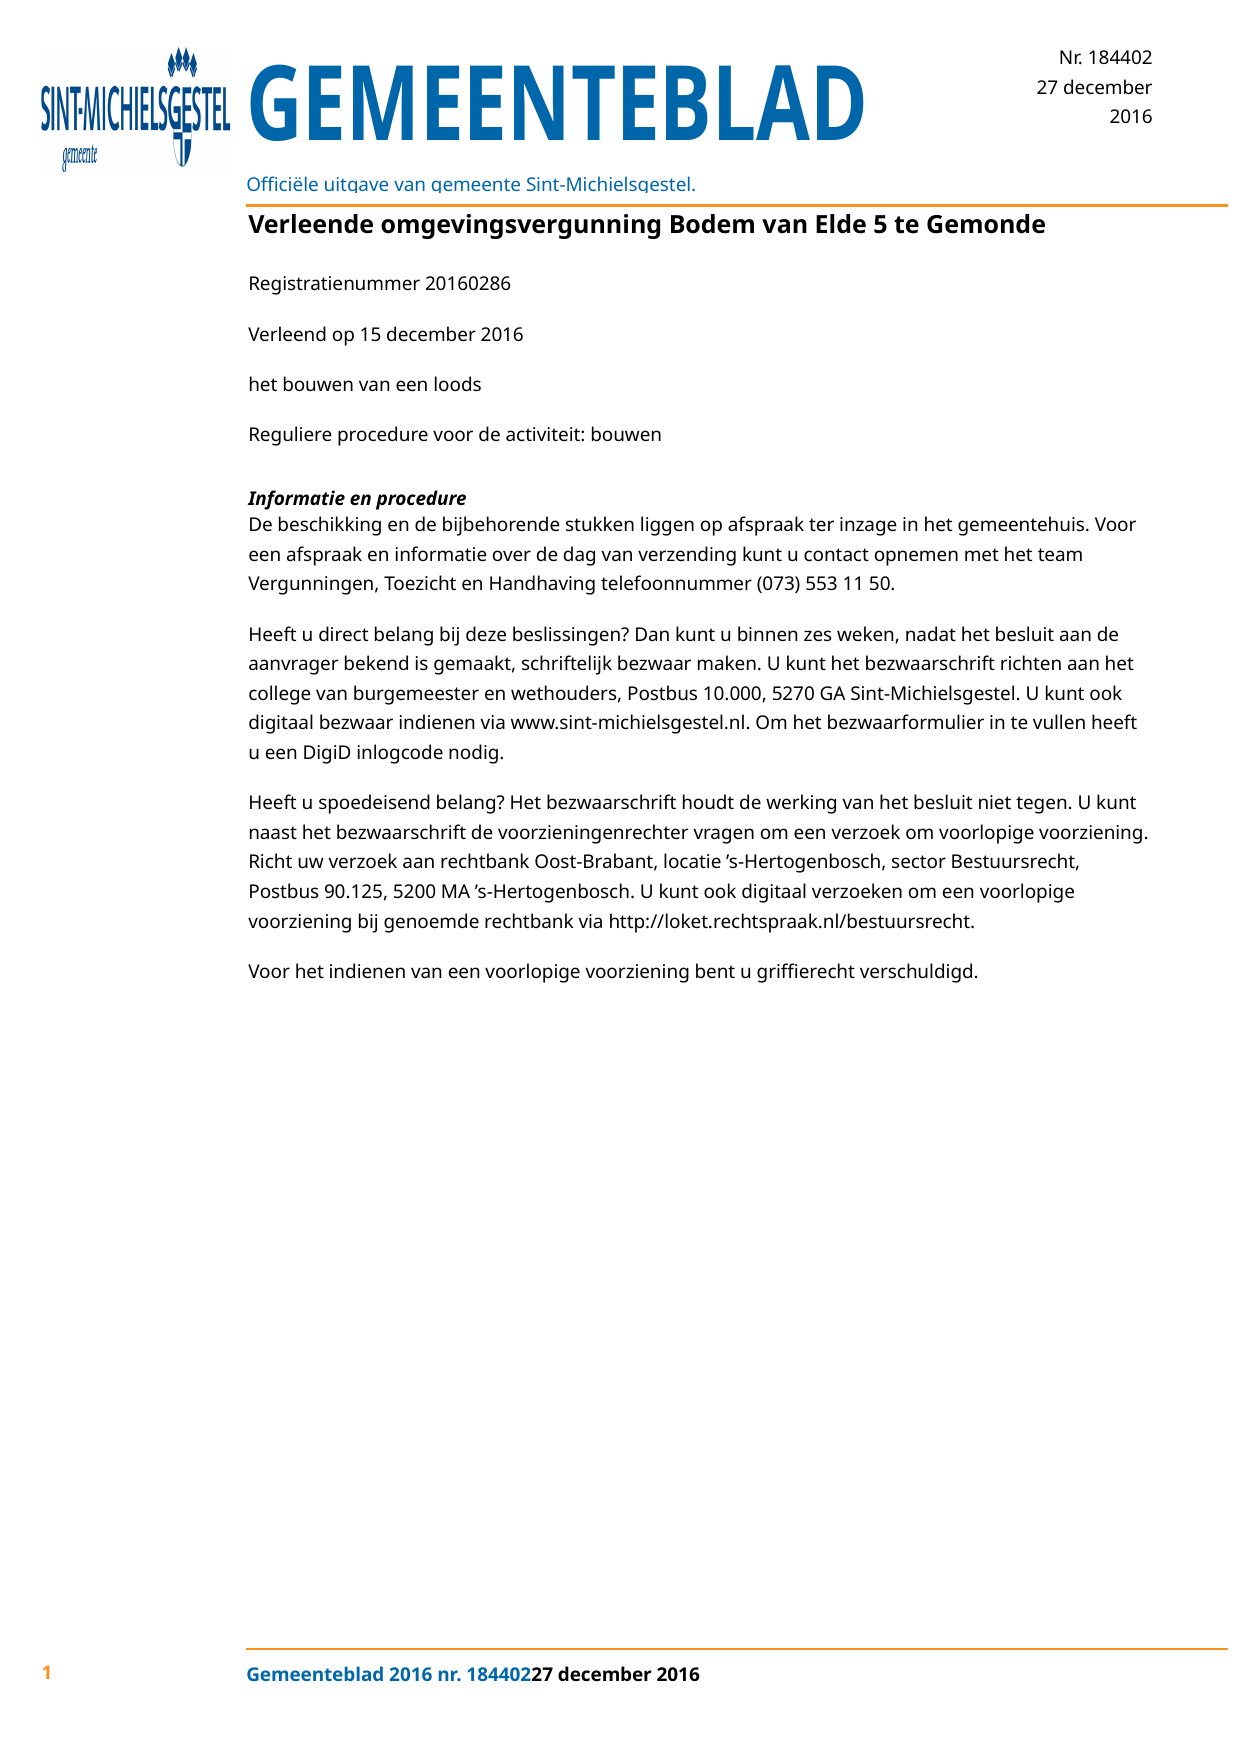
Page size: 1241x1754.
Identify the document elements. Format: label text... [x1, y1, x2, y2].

text Reguliere procedure voor de activiteit: bouwen [248, 422, 1152, 447]
text Voor het indienen van een voorlopige voorziening bent u griffierecht verschuldigd. [248, 958, 1152, 984]
text Informatie en procedure [248, 486, 1152, 511]
text De beschikking en de bijbehorende stukken liggen op afspraak ter inzage in het gemeentehuis. Voor een afspraak en informatie over de dag van verzending kunt u contact opnemen met het team Vergunningen, Toezicht en Handhaving telefoonnummer (073) 553 11 50. [248, 511, 1152, 596]
text Verleend op 15 december 2016 [248, 321, 1152, 346]
text het bouwen van een loods [248, 371, 1152, 397]
picture [41, 47, 231, 172]
text Verleende omgevingsvergunning Bodem van Elde 5 te Gemonde [248, 207, 1152, 241]
text Registratienummer 20160286 [248, 270, 1152, 296]
text Heeft u spoedeisend belang? Het bezwaarschrift houdt de werking van het besluit niet tegen. U kunt naast het bezwaarschrift de voorzieningenrechter vragen om een verzoek om voorlopige voorziening. Richt uw verzoek aan rechtbank Oost-Brabant, locatie ’s-Hertogenbosch, sector Bestuursrecht, Postbus 90.125, 5200 MA ’s-Hertogenbosch. U kunt ook digitaal verzoeken om een voorlopige voorziening bij genoemde rechtbank via http://loket.rechtspraak.nl/bestuursrecht. [248, 789, 1152, 934]
text Heeft u direct belang bij deze beslissingen? Dan kunt u binnen zes weken, nadat het besluit aan de aanvrager bekend is gemaakt, schriftelijk bezwaar maken. U kunt het bezwaarschrift richten aan het college van burgemeester en wethouders, Postbus 10.000, 5270 GA Sint-Michielsgestel. U kunt ook digitaal bezwaar indienen via www.sint-michielsgestel.nl. Om het bezwaarformulier in te vullen heeft u een DigiD inlogcode nodig. [248, 621, 1152, 765]
